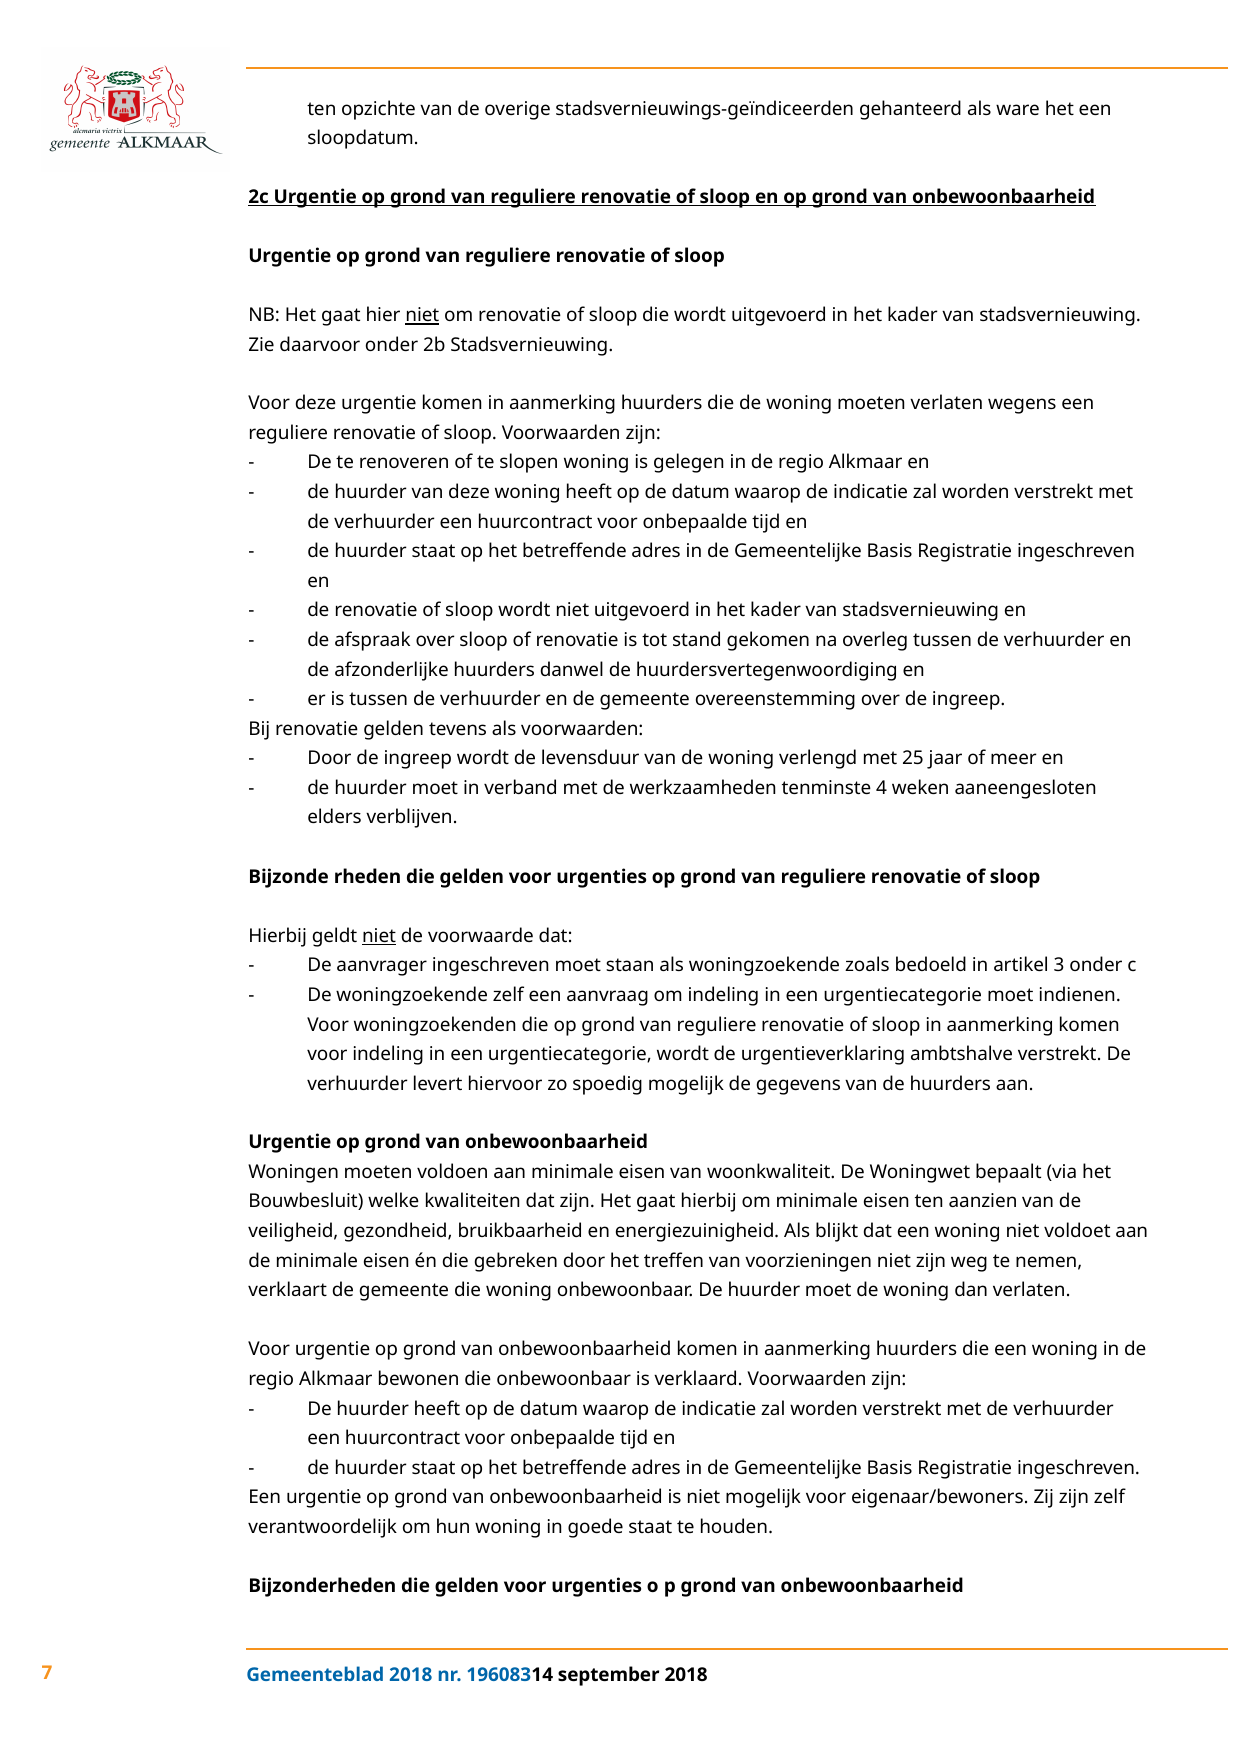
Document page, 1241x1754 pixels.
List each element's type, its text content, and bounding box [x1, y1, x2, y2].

text Bij renovatie gelden tevens als voorwaarden: [248, 715, 1152, 741]
table_header Bijzonderheden die gelden voor urgenties o p grond van onbewoonbaarheid [248, 1573, 1152, 1598]
text Urgentie op grond van onbewoonbaarheid [248, 1128, 1152, 1154]
table_header ten opzichte van de overige stadsvernieuwings-geïndiceerden gehanteerd als ware het een sloopdatum. [248, 95, 1152, 150]
list er is tussen de verhuurder en de gemeente overeenstemming over de ingreep. [248, 685, 1152, 711]
text Urgentie op grond van reguliere renovatie of sloop [248, 242, 1152, 268]
text Een urgentie op grond van onbewoonbaarheid is niet mogelijk voor eigenaar/bewoners. Zij zijn zelf verantwoordelijk om hun woning in goede staat te houden. [248, 1483, 1152, 1539]
text Woningen moeten voldoen aan minimale eisen van woonkwaliteit. De Woningwet bepaalt (via het Bouwbesluit) welke kwaliteiten dat zijn. Het gaat hierbij om minimale eisen ten aanzien van de veiligheid, gezondheid, bruikbaarheid en energiezuinigheid. Als blijkt dat een woning niet voldoet aan de minimale eisen én die gebreken door het treffen van voorzieningen niet zijn weg te nemen, verklaart de gemeente die woning onbewoonbaar. De huurder moet de woning dan verlaten. [248, 1158, 1152, 1302]
list de renovatie of sloop wordt niet uitgevoerd in het kader van stadsvernieuwing en [248, 597, 1152, 622]
text Voor deze urgentie komen in aanmerking huurders die de woning moeten verlaten wegens een reguliere renovatie of sloop. Voorwaarden zijn: [248, 389, 1152, 445]
list Door de ingreep wordt de levensduur van de woning verlengd met 25 jaar of meer en [248, 744, 1152, 770]
list De te renoveren of te slopen woning is gelegen in de regio Alkmaar en [248, 449, 1152, 474]
list De huurder heeft op de datum waarop de indicatie zal worden verstrekt met de verhuurder een huurcontract voor onbepaalde tijd en [248, 1395, 1152, 1450]
list de afspraak over sloop of renovatie is tot stand gekomen na overleg tussen de verhuurder en de afzonderlijke huurders danwel de huurdersvertegenwoordiging en [248, 626, 1152, 681]
picture [41, 47, 231, 172]
list de huurder moet in verband met de werkzaamheden tenminste 4 weken aaneengesloten elders verblijven. [248, 774, 1152, 829]
text 2c Urgentie op grond van reguliere renovatie of sloop en op grond van onbewoonbaarheid [248, 183, 1152, 209]
list de huurder van deze woning heeft op de datum waarop de indicatie zal worden verstrekt met de verhuurder een huurcontract voor onbepaalde tijd en [248, 478, 1152, 533]
list de huurder staat op het betreffende adres in de Gemeentelijke Basis Registratie ingeschreven. [248, 1454, 1152, 1480]
list de huurder staat op het betreffende adres in de Gemeentelijke Basis Registratie ingeschreven en [248, 537, 1152, 593]
table_header Bijzonde rheden die gelden voor urgenties op grond van reguliere renovatie of sloop Hierbij geldt niet de voorwaarde dat: De aanvrager ingeschreven moet staan als woningzoekende zoals bedoeld in artikel 3 onder c De woningzoekende zelf een aanvraag om indeling in een urgentiecategorie moet indienen. Voor woningzoekenden die op grond van reguliere renovatie of sloop in aanmerking komen voor indeling in een urgentiecategorie, wordt de urgentieverklaring ambtshalve verstrekt. De verhuurder levert hiervoor zo spoedig mogelijk de gegevens van de huurders aan. [248, 863, 1152, 1096]
text Voor urgentie op grond van onbewoonbaarheid komen in aanmerking huurders die een woning in de regio Alkmaar bewonen die onbewoonbaar is verklaard. Voorwaarden zijn: [248, 1336, 1152, 1391]
table_header NB: Het gaat hier niet om renovatie of sloop die wordt uitgevoerd in het kader van stadsvernieuwing. Zie daarvoor onder 2b Stadsvernieuwing. [248, 301, 1152, 357]
